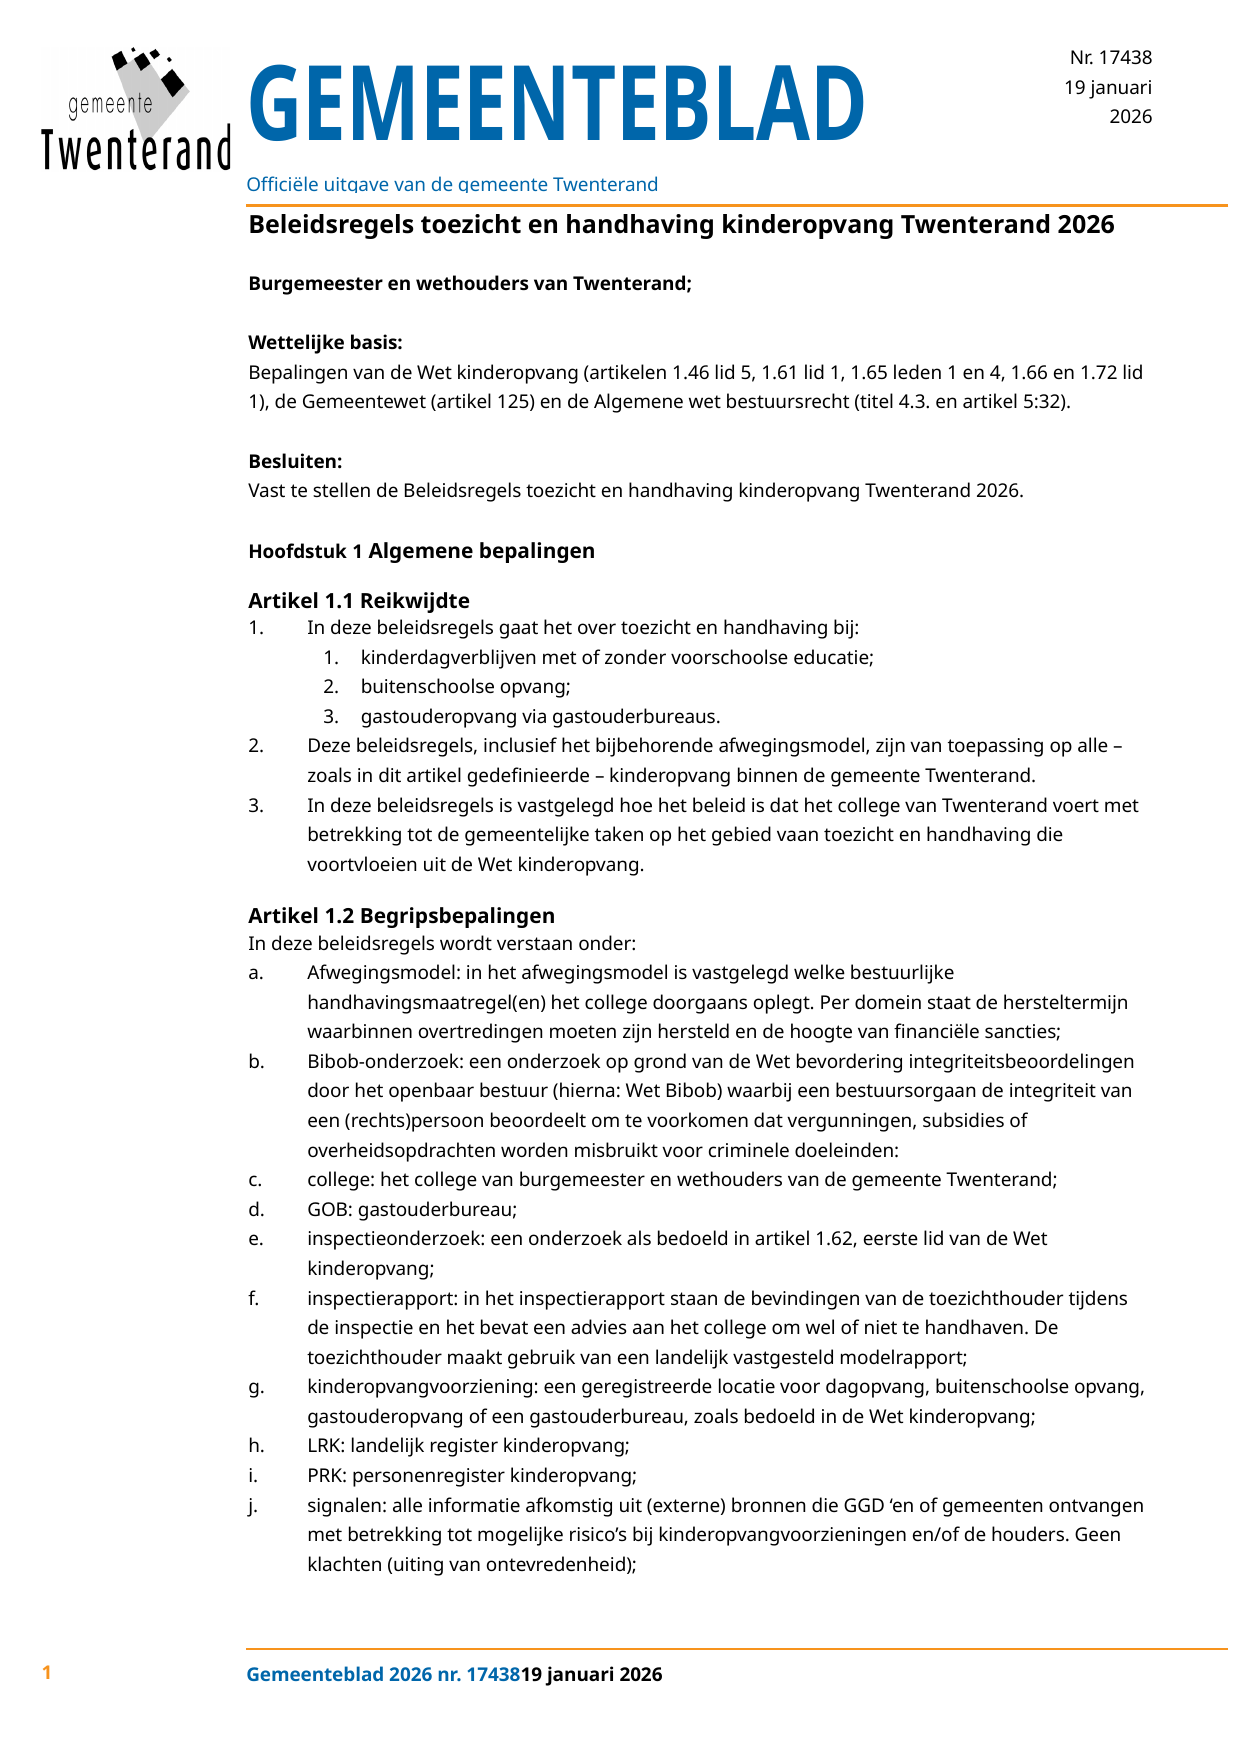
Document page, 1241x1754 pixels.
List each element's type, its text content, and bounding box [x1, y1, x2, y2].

picture [41, 47, 231, 172]
list kinderopvangvoorziening: een geregistreerde locatie voor dagopvang, buitenschoolse opvang, gastouderopvang of een gastouderbureau, zoals bedoeld in de Wet kinderopvang; [248, 1373, 1152, 1429]
list inspectieonderzoek: een onderzoek als bedoeld in artikel 1.62, eerste lid van de Wet kinderopvang; [248, 1226, 1152, 1281]
text Besluiten: [248, 448, 1152, 473]
text Bepalingen van de Wet kinderopvang (artikelen 1.46 lid 5, 1.61 lid 1, 1.65 leden 1 en 4, 1.66 en 1.72 lid 1), de Gemeentewet (artikel 125) en de Algemene wet bestuursrecht (titel 4.3. en artikel 5:32). [248, 359, 1152, 414]
text Artikel 1.2 Begripsbepalingen [248, 901, 1152, 930]
list PRK: personenregister kinderopvang; [248, 1462, 1152, 1488]
list In deze beleidsregels is vastgelegd hoe het beleid is dat het college van Twenterand voert met betrekking tot de gemeentelijke taken op het gebied vaan toezicht en handhaving die voortvloeien uit de Wet kinderopvang. [248, 792, 1152, 877]
text Artikel 1.1 Reikwijdte [248, 586, 1152, 614]
text Burgemeester en wethouders van Twenterand; [248, 270, 1152, 296]
list Afwegingsmodel: in het afwegingsmodel is vastgelegd welke bestuurlijke handhavingsmaatregel(en) het college doorgaans oplegt. Per domein staat de hersteltermijn waarbinnen overtredingen moeten zijn hersteld en de hoogte van financiële sancties; [248, 959, 1152, 1044]
text Beleidsregels toezicht en handhaving kinderopvang Twenterand 2026 [248, 207, 1152, 241]
list Deze beleidsregels, inclusief het bijbehorende afwegingsmodel, zijn van toepassing op alle – zoals in dit artikel gedefinieerde – kinderopvang binnen de gemeente Twenterand. [248, 733, 1152, 788]
list LRK: landelijk register kinderopvang; [248, 1433, 1152, 1458]
list GOB: gastouderbureau; [248, 1196, 1152, 1222]
text Vast te stellen de Beleidsregels toezicht en handhaving kinderopvang Twenterand 2026. [248, 477, 1152, 503]
list gastouderopvang via gastouderbureaus. [323, 703, 1152, 729]
list college: het college van burgemeester en wethouders van de gemeente Twenterand; [248, 1166, 1152, 1192]
list signalen: alle informatie afkomstig uit (externe) bronnen die GGD ‘en of gemeenten ontvangen met betrekking tot mogelijke risico’s bij kinderopvangvoorzieningen en/of de houders. Geen klachten (uiting van ontevredenheid); [248, 1492, 1152, 1577]
list Bibob-onderzoek: een onderzoek op grond van de Wet bevordering integriteitsbeoordelingen door het openbaar bestuur (hierna: Wet Bibob) waarbij een bestuursorgaan de integriteit van een (rechts)persoon beoordeelt om te voorkomen dat vergunningen, subsidies of overheidsopdrachten worden misbruikt voor criminele doeleinden: [248, 1048, 1152, 1163]
list inspectierapport: in het inspectierapport staan de bevindingen van de toezichthouder tijdens de inspectie en het bevat een advies aan het college om wel of niet te handhaven. De toezichthouder maakt gebruik van een landelijk vastgesteld modelrapport; [248, 1285, 1152, 1370]
list In deze beleidsregels gaat het over toezicht en handhaving bij: [248, 614, 1152, 640]
text In deze beleidsregels wordt verstaan onder: [248, 930, 1152, 956]
text Hoofdstuk 1 Algemene bepalingen [248, 537, 1152, 565]
list kinderdagverblijven met of zonder voorschoolse educatie; [323, 644, 1152, 669]
text Wettelijke basis: [248, 329, 1152, 355]
list buitenschoolse opvang; [323, 673, 1152, 699]
